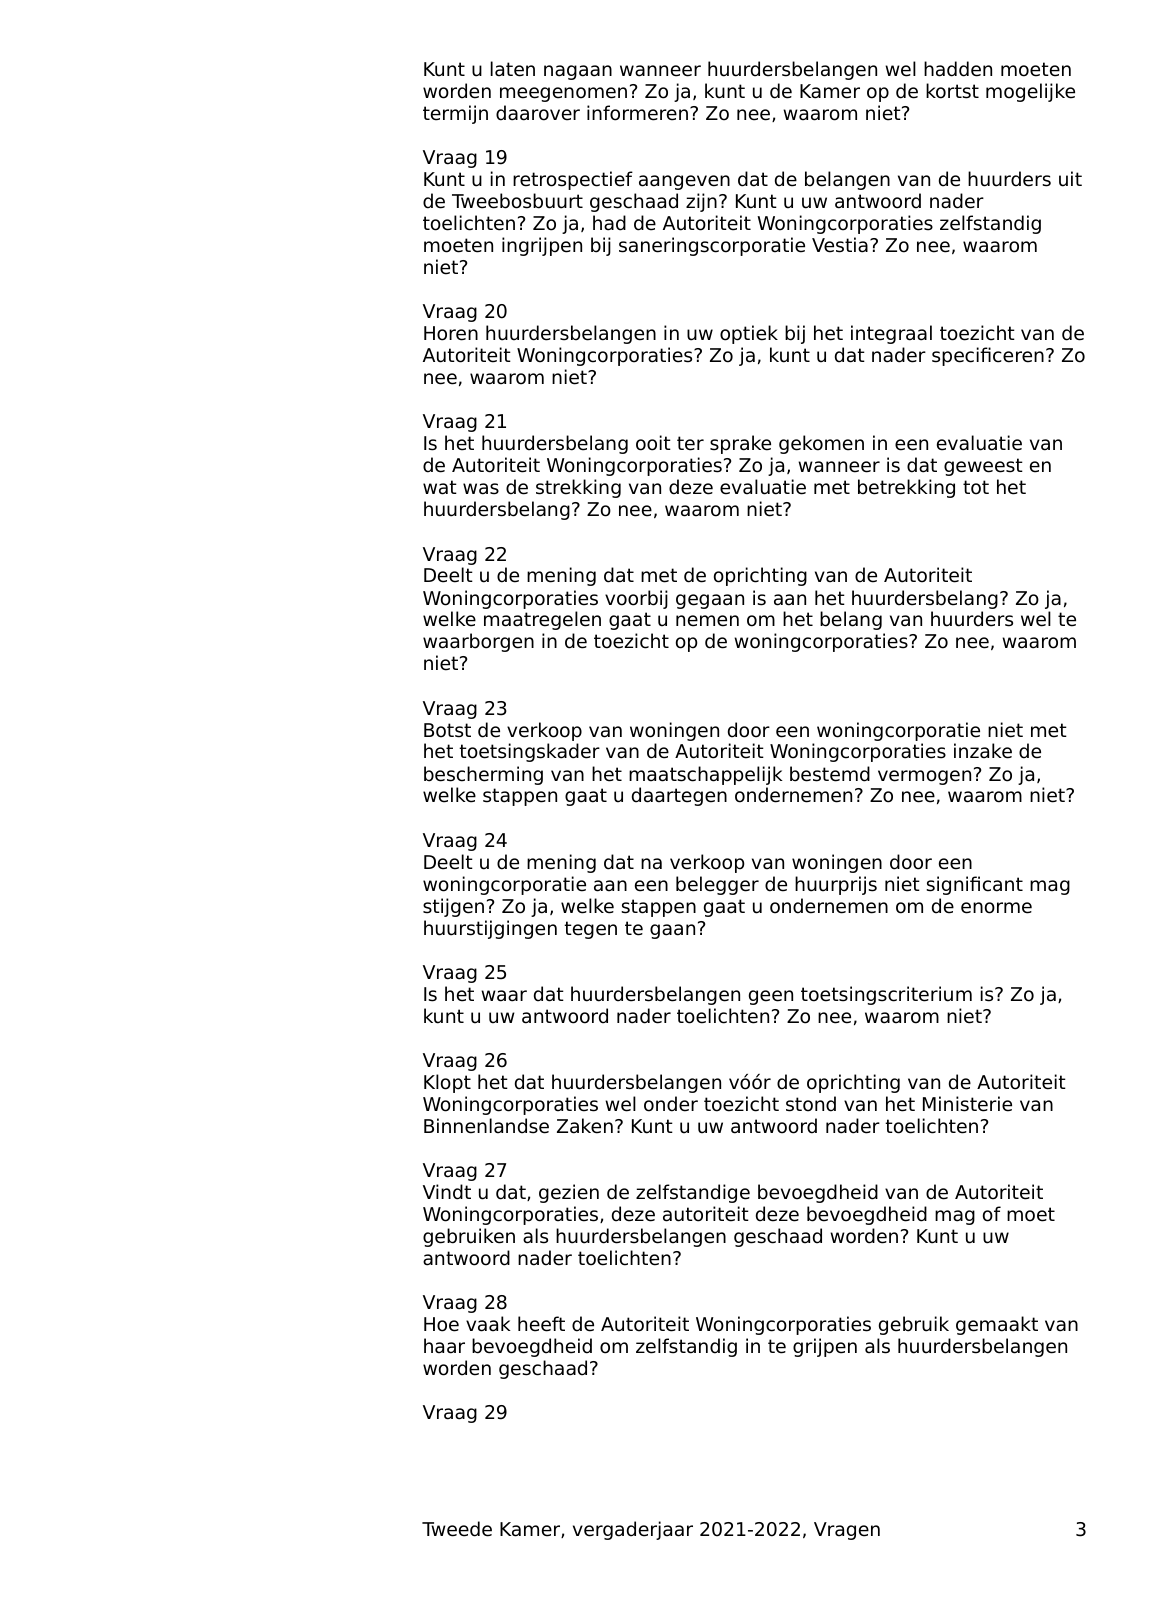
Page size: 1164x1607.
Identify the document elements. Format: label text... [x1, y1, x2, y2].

text Vraag 29 [422, 1402, 1087, 1424]
text Is het huurdersbelang ooit ter sprake gekomen in een evaluatie van de Autoriteit Woningcorporaties? Zo ja, wanneer is dat geweest en wat was de strekking van deze evaluatie met betrekking tot het huurdersbelang? Zo nee, waarom niet? [422, 433, 1087, 521]
text Vraag 23 [422, 697, 1087, 719]
text Vraag 21 [422, 411, 1087, 433]
text Kunt u laten nagaan wanneer huurdersbelangen wel hadden moeten worden meegenomen? Zo ja, kunt u de Kamer op de kortst mogelijke termijn daarover informeren? Zo nee, waarom niet? [422, 59, 1087, 125]
text Vraag 26 [422, 1050, 1087, 1072]
text Vraag 20 [422, 301, 1087, 323]
text Vindt u dat, gezien de zelfstandige bevoegdheid van de Autoriteit Woningcorporaties, deze autoriteit deze bevoegdheid mag of moet gebruiken als huurdersbelangen geschaad worden? Kunt u uw antwoord nader toelichten? [422, 1182, 1087, 1270]
text Hoe vaak heeft de Autoriteit Woningcorporaties gebruik gemaakt van haar bevoegdheid om zelfstandig in te grijpen als huurdersbelangen worden geschaad? [422, 1314, 1087, 1380]
text Kunt u in retrospectief aangeven dat de belangen van de huurders uit de Tweebosbuurt geschaad zijn? Kunt u uw antwoord nader toelichten? Zo ja, had de Autoriteit Woningcorporaties zelfstandig moeten ingrijpen bij saneringscorporatie Vestia? Zo nee, waarom niet? [422, 169, 1087, 279]
text Vraag 25 [422, 962, 1087, 984]
text Vraag 19 [422, 147, 1087, 169]
text Vraag 28 [422, 1292, 1087, 1314]
text Vraag 27 [422, 1160, 1087, 1182]
text Klopt het dat huurdersbelangen vóór de oprichting van de Autoriteit Woningcorporaties wel onder toezicht stond van het Ministerie van Binnenlandse Zaken? Kunt u uw antwoord nader toelichten? [422, 1072, 1087, 1138]
text Botst de verkoop van woningen door een woningcorporatie niet met het toetsingskader van de Autoriteit Woningcorporaties inzake de bescherming van het maatschappelijk bestemd vermogen? Zo ja, welke stappen gaat u daartegen ondernemen? Zo nee, waarom niet? [422, 719, 1087, 807]
text Deelt u de mening dat na verkoop van woningen door een woningcorporatie aan een belegger de huurprijs niet significant mag stijgen? Zo ja, welke stappen gaat u ondernemen om de enorme huurstijgingen tegen te gaan? [422, 852, 1087, 939]
text Horen huurdersbelangen in uw optiek bij het integraal toezicht van de Autoriteit Woningcorporaties? Zo ja, kunt u dat nader specificeren? Zo nee, waarom niet? [422, 323, 1087, 389]
text Deelt u de mening dat met de oprichting van de Autoriteit Woningcorporaties voorbij gegaan is aan het huurdersbelang? Zo ja, welke maatregelen gaat u nemen om het belang van huurders wel te waarborgen in de toezicht op de woningcorporaties? Zo nee, waarom niet? [422, 565, 1087, 675]
text Vraag 22 [422, 543, 1087, 565]
text Is het waar dat huurdersbelangen geen toetsingscriterium is? Zo ja, kunt u uw antwoord nader toelichten? Zo nee, waarom niet? [422, 984, 1087, 1028]
text Vraag 24 [422, 829, 1087, 852]
